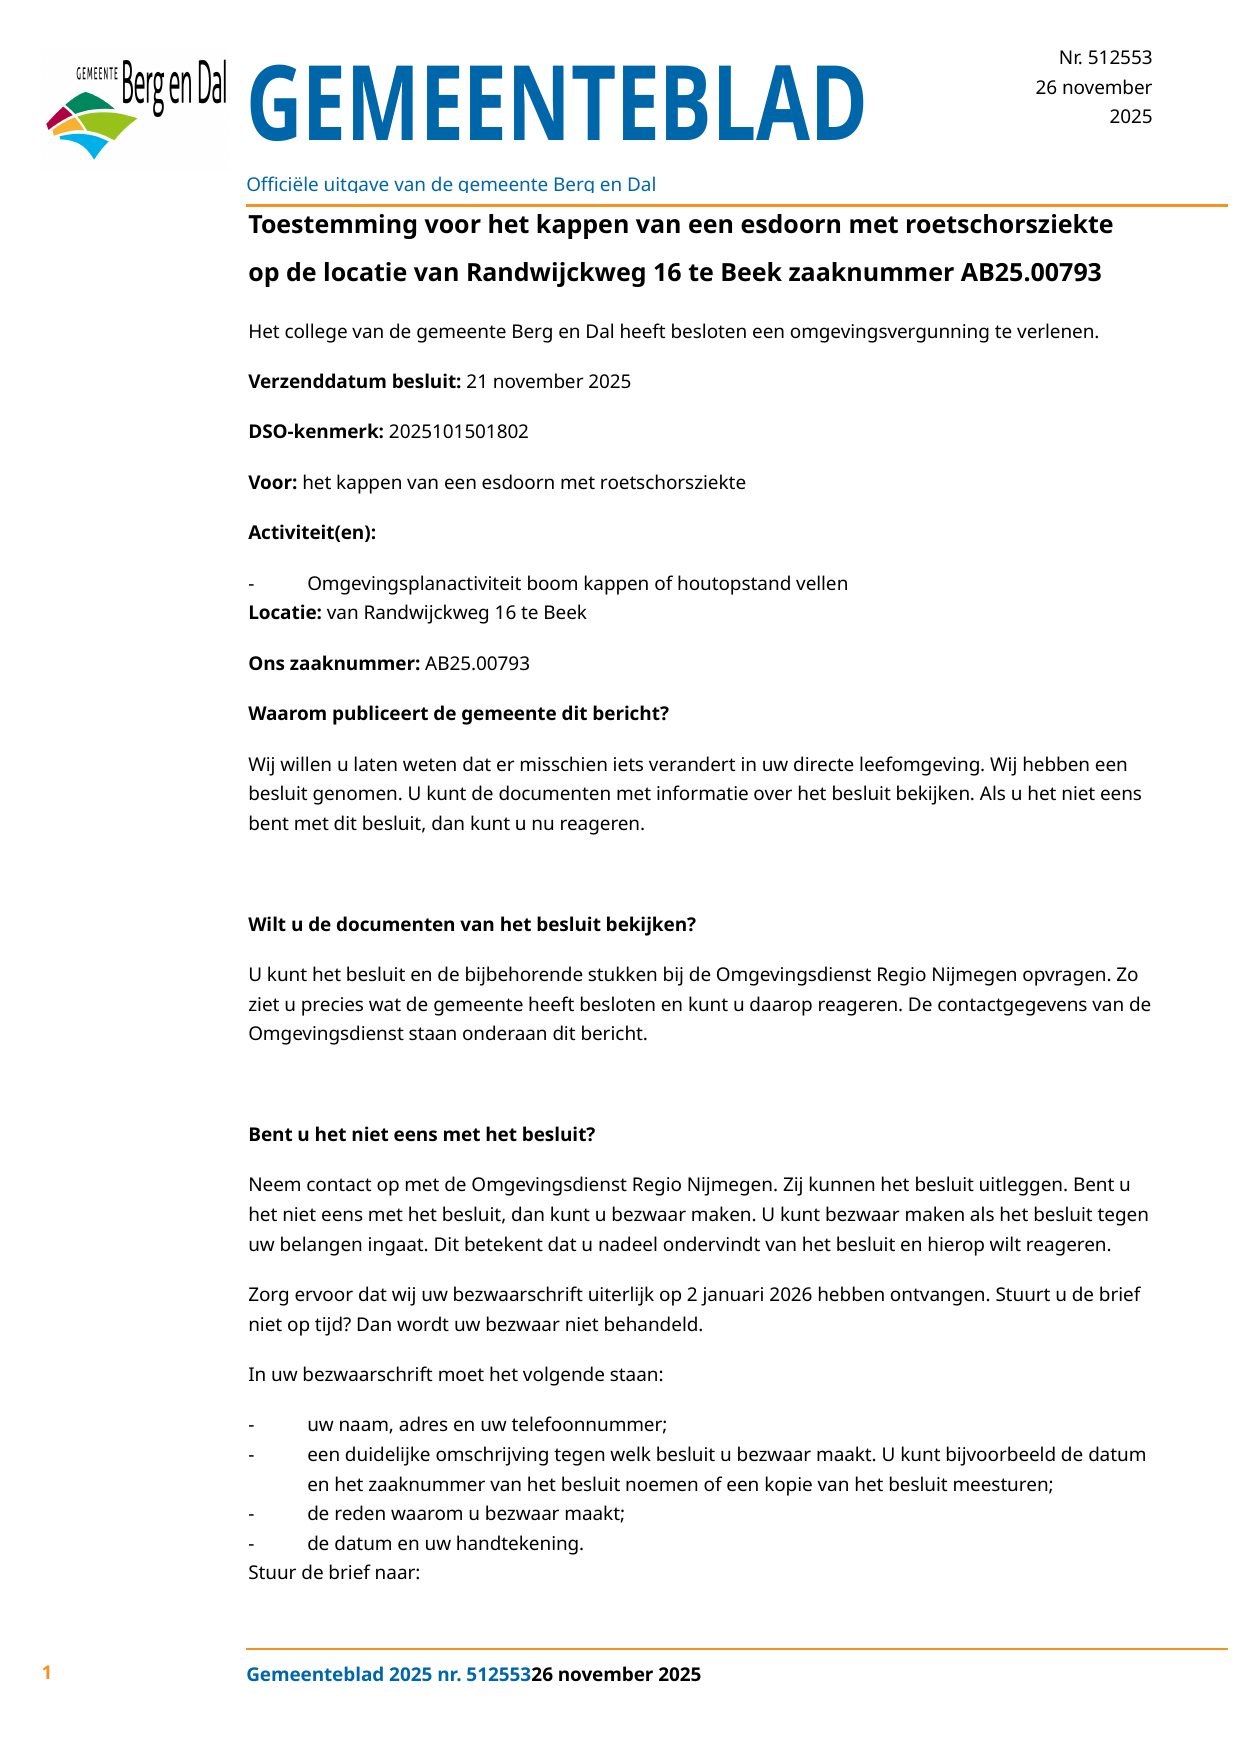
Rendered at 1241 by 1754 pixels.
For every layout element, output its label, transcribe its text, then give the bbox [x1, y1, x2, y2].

text Ons zaaknummer: AB25.00793 [248, 650, 1152, 676]
list de datum en uw handtekening. [248, 1530, 1152, 1556]
text U kunt het besluit en de bijbehorende stukken bij de Omgevingsdienst Regio Nijmegen opvragen. Zo ziet u precies wat de gemeente heeft besloten en kunt u daarop reageren. De contactgegevens van de Omgevingsdienst staan onderaan dit bericht. [248, 961, 1152, 1046]
text Toestemming voor het kappen van een esdoorn met roetschorsziekte op de locatie van Randwijckweg 16 te Beek zaaknummer AB25.00793 [248, 207, 1152, 288]
text Waarom publiceert de gemeente dit bericht? [248, 700, 1152, 726]
text DSO-kenmerk: 2025101501802 [248, 419, 1152, 444]
text Wij willen u laten weten dat er misschien iets verandert in uw directe leefomgeving. Wij hebben een besluit genomen. U kunt de documenten met informatie over het besluit bekijken. Als u het niet eens bent met dit besluit, dan kunt u nu reageren. [248, 751, 1152, 836]
list de reden waarom u bezwaar maakt; [248, 1500, 1152, 1526]
list uw naam, adres en uw telefoonnummer; [248, 1412, 1152, 1437]
list Omgevingsplanactiviteit boom kappen of houtopstand vellen [248, 570, 1152, 596]
text Activiteit(en): [248, 519, 1152, 545]
picture [41, 47, 231, 172]
text Voor: het kappen van een esdoorn met roetschorsziekte [248, 469, 1152, 495]
text Zorg ervoor dat wij uw bezwaarschrift uiterlijk op 2 januari 2026 hebben ontvangen. Stuurt u de brief niet op tijd? Dan wordt uw bezwaar niet behandeld. [248, 1281, 1152, 1337]
text Bent u het niet eens met het besluit? [248, 1121, 1152, 1147]
text Stuur de brief naar: [248, 1559, 1152, 1585]
text Neem contact op met de Omgevingsdienst Regio Nijmegen. Zij kunnen het besluit uitleggen. Bent u het niet eens met het besluit, dan kunt u bezwaar maken. U kunt bezwaar maken als het besluit tegen uw belangen ingaat. Dit betekent dat u nadeel ondervindt van het besluit en hierop wilt reageren. [248, 1172, 1152, 1257]
list een duidelijke omschrijving tegen welk besluit u bezwaar maakt. U kunt bijvoorbeeld de datum en het zaaknummer van het besluit noemen of een kopie van het besluit meesturen; [248, 1441, 1152, 1497]
text Verzenddatum besluit: 21 november 2025 [248, 368, 1152, 394]
text Locatie: van Randwijckweg 16 te Beek [248, 599, 1152, 625]
text Het college van de gemeente Berg en Dal heeft besloten een omgevingsvergunning te verlenen. [248, 318, 1152, 344]
text In uw bezwaarschrift moet het volgende staan: [248, 1361, 1152, 1387]
text Wilt u de documenten van het besluit bekijken? [248, 911, 1152, 937]
